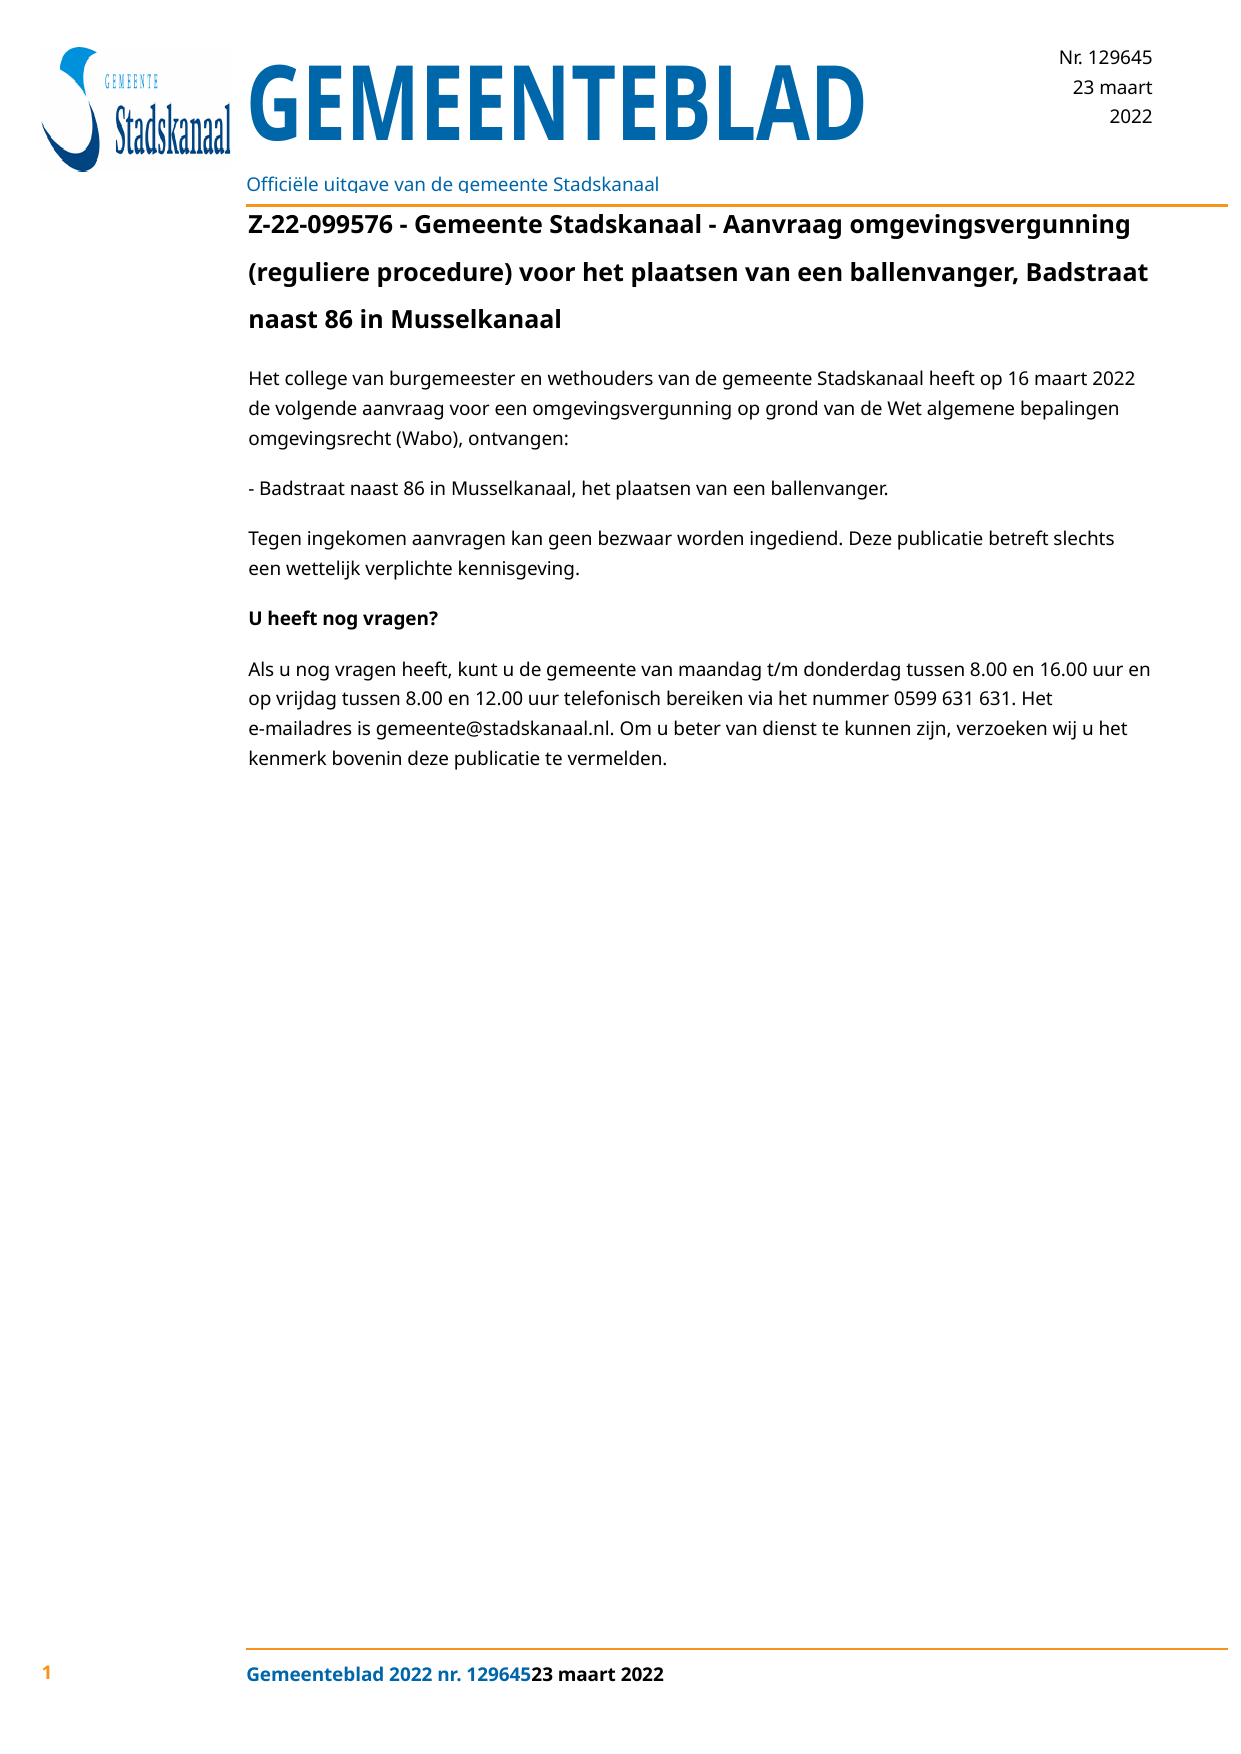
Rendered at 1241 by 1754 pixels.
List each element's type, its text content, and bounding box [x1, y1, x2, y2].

picture [41, 47, 231, 172]
text Het college van burgemeester en wethouders van de gemeente Stadskanaal heeft op 16 maart 2022 de volgende aanvraag voor een omgevingsvergunning op grond van de Wet algemene bepalingen omgevingsrecht (Wabo), ontvangen: [248, 366, 1152, 450]
text Z-22-099576 - Gemeente Stadskanaal - Aanvraag omgevingsvergunning (reguliere procedure) voor het plaatsen van een ballenvanger, Badstraat naast 86 in Musselkanaal [248, 207, 1152, 336]
text U heeft nog vragen? [248, 606, 1152, 631]
text Als u nog vragen heeft, kunt u de gemeente van maandag t/m donderdag tussen 8.00 en 16.00 uur en op vrijdag tussen 8.00 en 12.00 uur telefonisch bereiken via het nummer 0599 631 631. Het e‑mailadres is gemeente@stadskanaal.nl. Om u beter van dienst te kunnen zijn, verzoeken wij u het kenmerk bovenin deze publicatie te vermelden. [248, 656, 1152, 770]
text - Badstraat naast 86 in Musselkanaal, het plaatsen van een ballenvanger. [248, 475, 1152, 501]
text Tegen ingekomen aanvragen kan geen bezwaar worden ingediend. Deze publicatie betreft slechts een wettelijk verplichte kennisgeving. [248, 526, 1152, 581]
